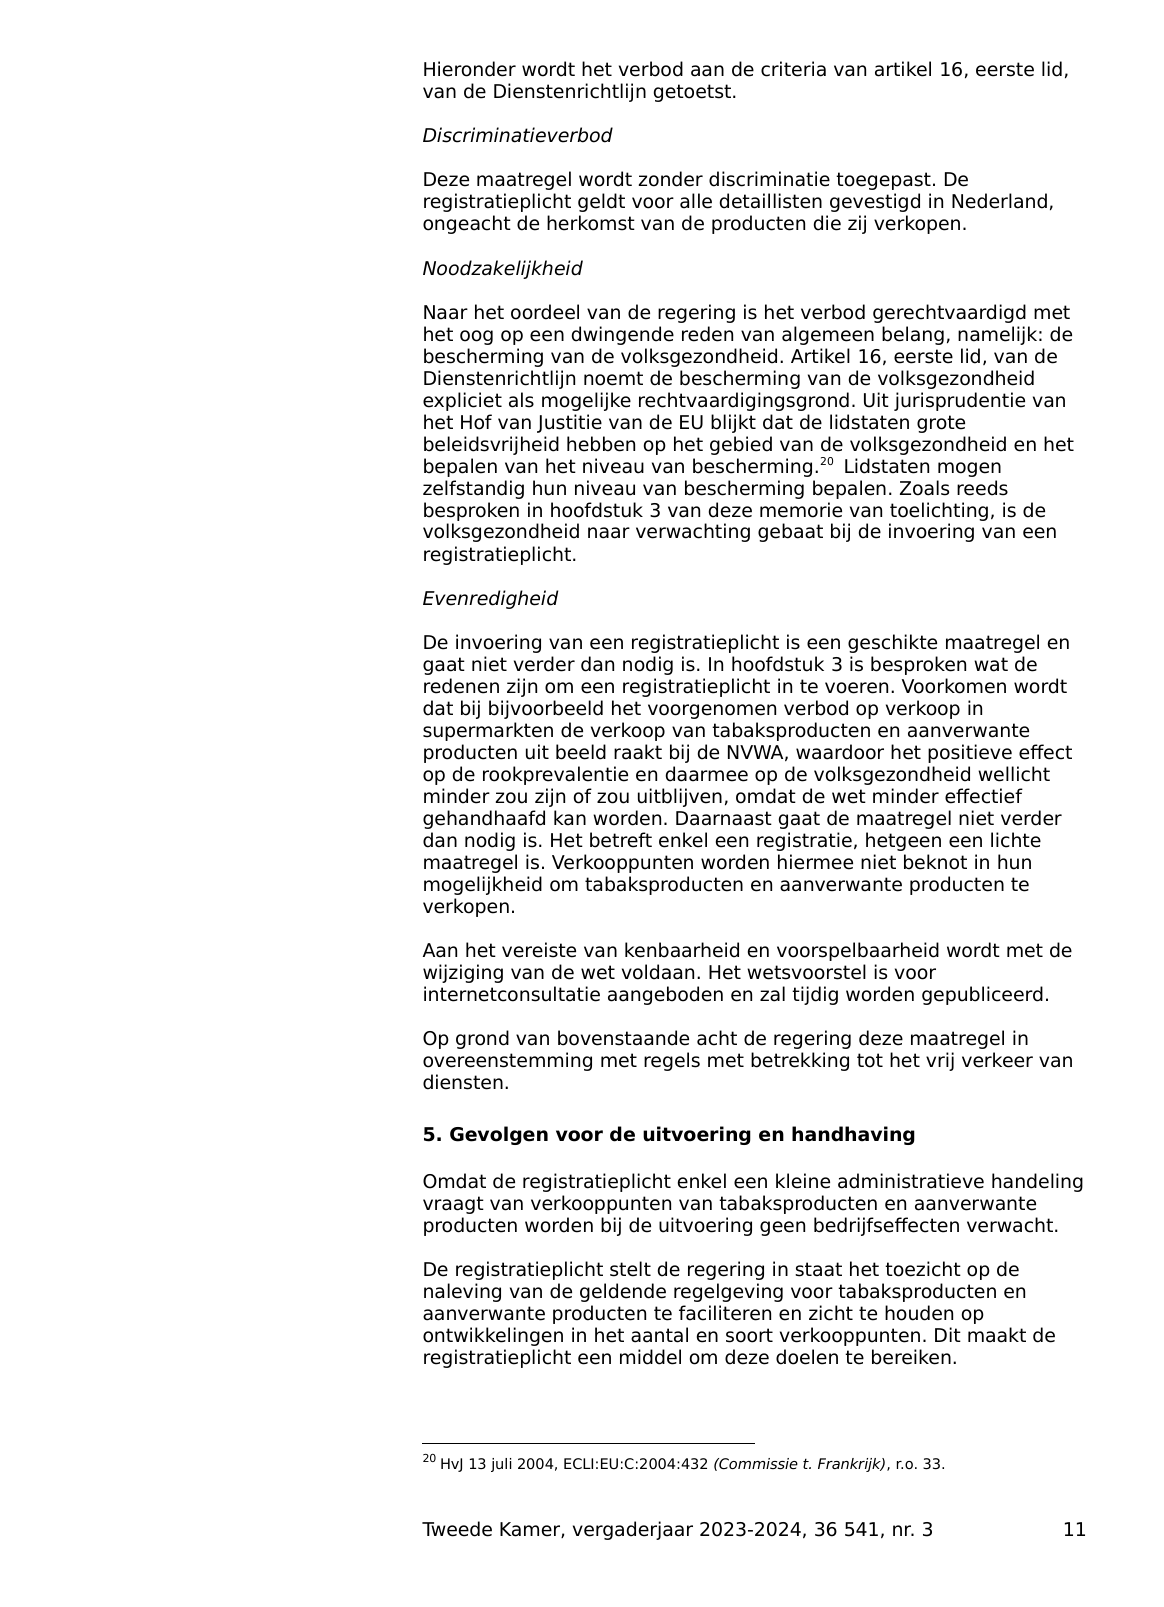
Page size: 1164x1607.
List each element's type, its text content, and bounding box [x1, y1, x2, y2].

text Naar het oordeel van de regering is het verbod gerechtvaardigd met het oog op een dwingende reden van algemeen belang, namelijk: de bescherming van de volksgezondheid. Artikel 16, eerste lid, van de Dienstenrichtlijn noemt de bescherming van de volksgezondheid expliciet als mogelijke rechtvaardigingsgrond. Uit jurisprudentie van het Hof van Justitie van de EU blijkt dat de lidstaten grote beleidsvrijheid hebben op het gebied van de volksgezondheid en het bepalen van het niveau van bescherming. Lidstaten mogen zelfstandig hun niveau van bescherming bepalen. Zoals reeds besproken in hoofdstuk 3 van deze memorie van toelichting, is de volksgezondheid naar verwachting gebaat bij de invoering van een registratieplicht. [422, 302, 1087, 565]
text De registratieplicht stelt de regering in staat het toezicht op de naleving van de geldende regelgeving voor tabaksproducten en aanverwante producten te faciliteren en zicht te houden op ontwikkelingen in het aantal en soort verkooppunten. Dit maakt de registratieplicht een middel om deze doelen te bereiken. [422, 1259, 1087, 1369]
text Op grond van bovenstaande acht de regering deze maatregel in overeenstemming met regels met betrekking tot het vrij verkeer van diensten. [422, 1028, 1087, 1094]
text Aan het vereiste van kenbaarheid en voorspelbaarheid wordt met de wijziging van de wet voldaan. Het wetsvoorstel is voor internetconsultatie aangeboden en zal tijdig worden gepubliceerd. [422, 940, 1087, 1006]
text De invoering van een registratieplicht is een geschikte maatregel en gaat niet verder dan nodig is. In hoofdstuk 3 is besproken wat de redenen zijn om een registratieplicht in te voeren. Voorkomen wordt dat bij bijvoorbeeld het voorgenomen verbod op verkoop in supermarkten de verkoop van tabaksproducten en aanverwante producten uit beeld raakt bij de NVWA, waardoor het positieve effect op de rookprevalentie en daarmee op de volksgezondheid wellicht minder zou zijn of zou uitblijven, omdat de wet minder effectief gehandhaafd kan worden. Daarnaast gaat de maatregel niet verder dan nodig is. Het betreft enkel een registratie, hetgeen een lichte maatregel is. Verkooppunten worden hiermee niet beknot in hun mogelijkheid om tabaksproducten en aanverwante producten te verkopen. [422, 632, 1087, 917]
text Hieronder wordt het verbod aan de criteria van artikel 16, eerste lid, van de Dienstenrichtlijn getoetst. [422, 59, 1087, 103]
subtitle Discriminatieverbod [422, 125, 1087, 147]
subtitle Evenredigheid [422, 588, 1087, 609]
subtitle Noodzakelijkheid [422, 257, 1087, 279]
text Deze maatregel wordt zonder discriminatie toegepast. De registratieplicht geldt voor alle detaillisten gevestigd in Nederland, ongeacht de herkomst van de producten die zij verkopen. [422, 169, 1087, 235]
text Omdat de registratieplicht enkel een kleine administratieve handeling vraagt van verkooppunten van tabaksproducten en aanverwante producten worden bij de uitvoering geen bedrijfseffecten verwacht. [422, 1171, 1087, 1237]
subtitle 5. Gevolgen voor de uitvoering en handhaving [422, 1124, 1087, 1146]
text HvJ 13 juli 2004, ECLI:EU:C:2004:432 (Commissie t. Frankrijk), r.o. 33. [422, 1452, 1087, 1474]
